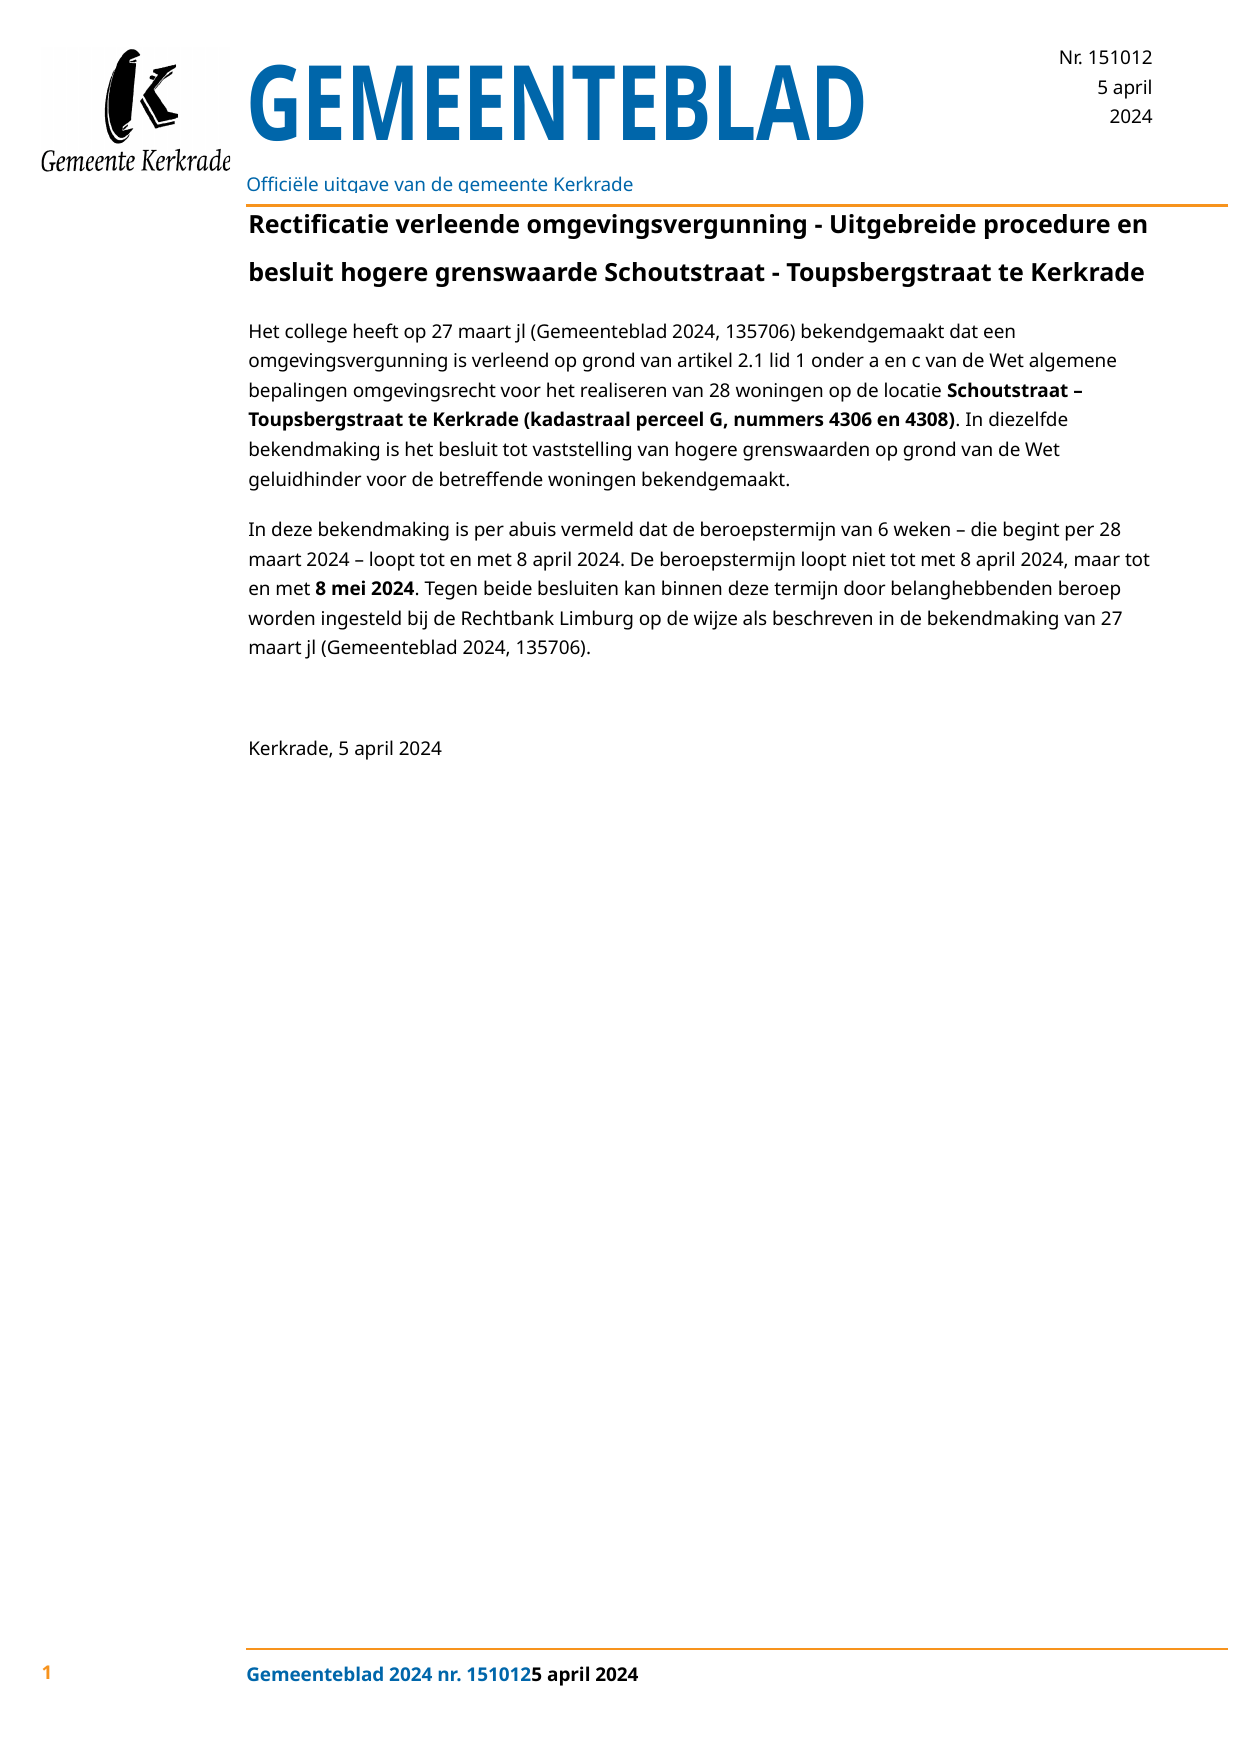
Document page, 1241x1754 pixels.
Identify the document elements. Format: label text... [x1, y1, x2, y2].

text Rectificatie verleende omgevingsvergunning - Uitgebreide procedure en besluit hogere grenswaarde Schoutstraat - Toupsbergstraat te Kerkrade [248, 207, 1152, 288]
text Het college heeft op 27 maart jl (Gemeenteblad 2024, 135706) bekendgemaakt dat een omgevingsvergunning is verleend op grond van artikel 2.1 lid 1 onder a en c van de Wet algemene bepalingen omgevingsrecht voor het realiseren van 28 woningen op de locatie Schoutstraat – Toupsbergstraat te Kerkrade (kadastraal perceel G, nummers 4306 en 4308). In diezelfde bekendmaking is het besluit tot vaststelling van hogere grenswaarden op grond van de Wet geluidhinder voor de betreffende woningen bekendgemaakt. [248, 318, 1152, 492]
text Kerkrade, 5 april 2024 [248, 735, 1152, 761]
picture [41, 47, 231, 172]
text In deze bekendmaking is per abuis vermeld dat de beroepstermijn van 6 weken – die begint per 28 maart 2024 – loopt tot en met 8 april 2024. De beroepstermijn loopt niet tot met 8 april 2024, maar tot en met 8 mei 2024. Tegen beide besluiten kan binnen deze termijn door belanghebbenden beroep worden ingesteld bij de Rechtbank Limburg op de wijze als beschreven in de bekendmaking van 27 maart jl (Gemeenteblad 2024, 135706). [248, 516, 1152, 660]
